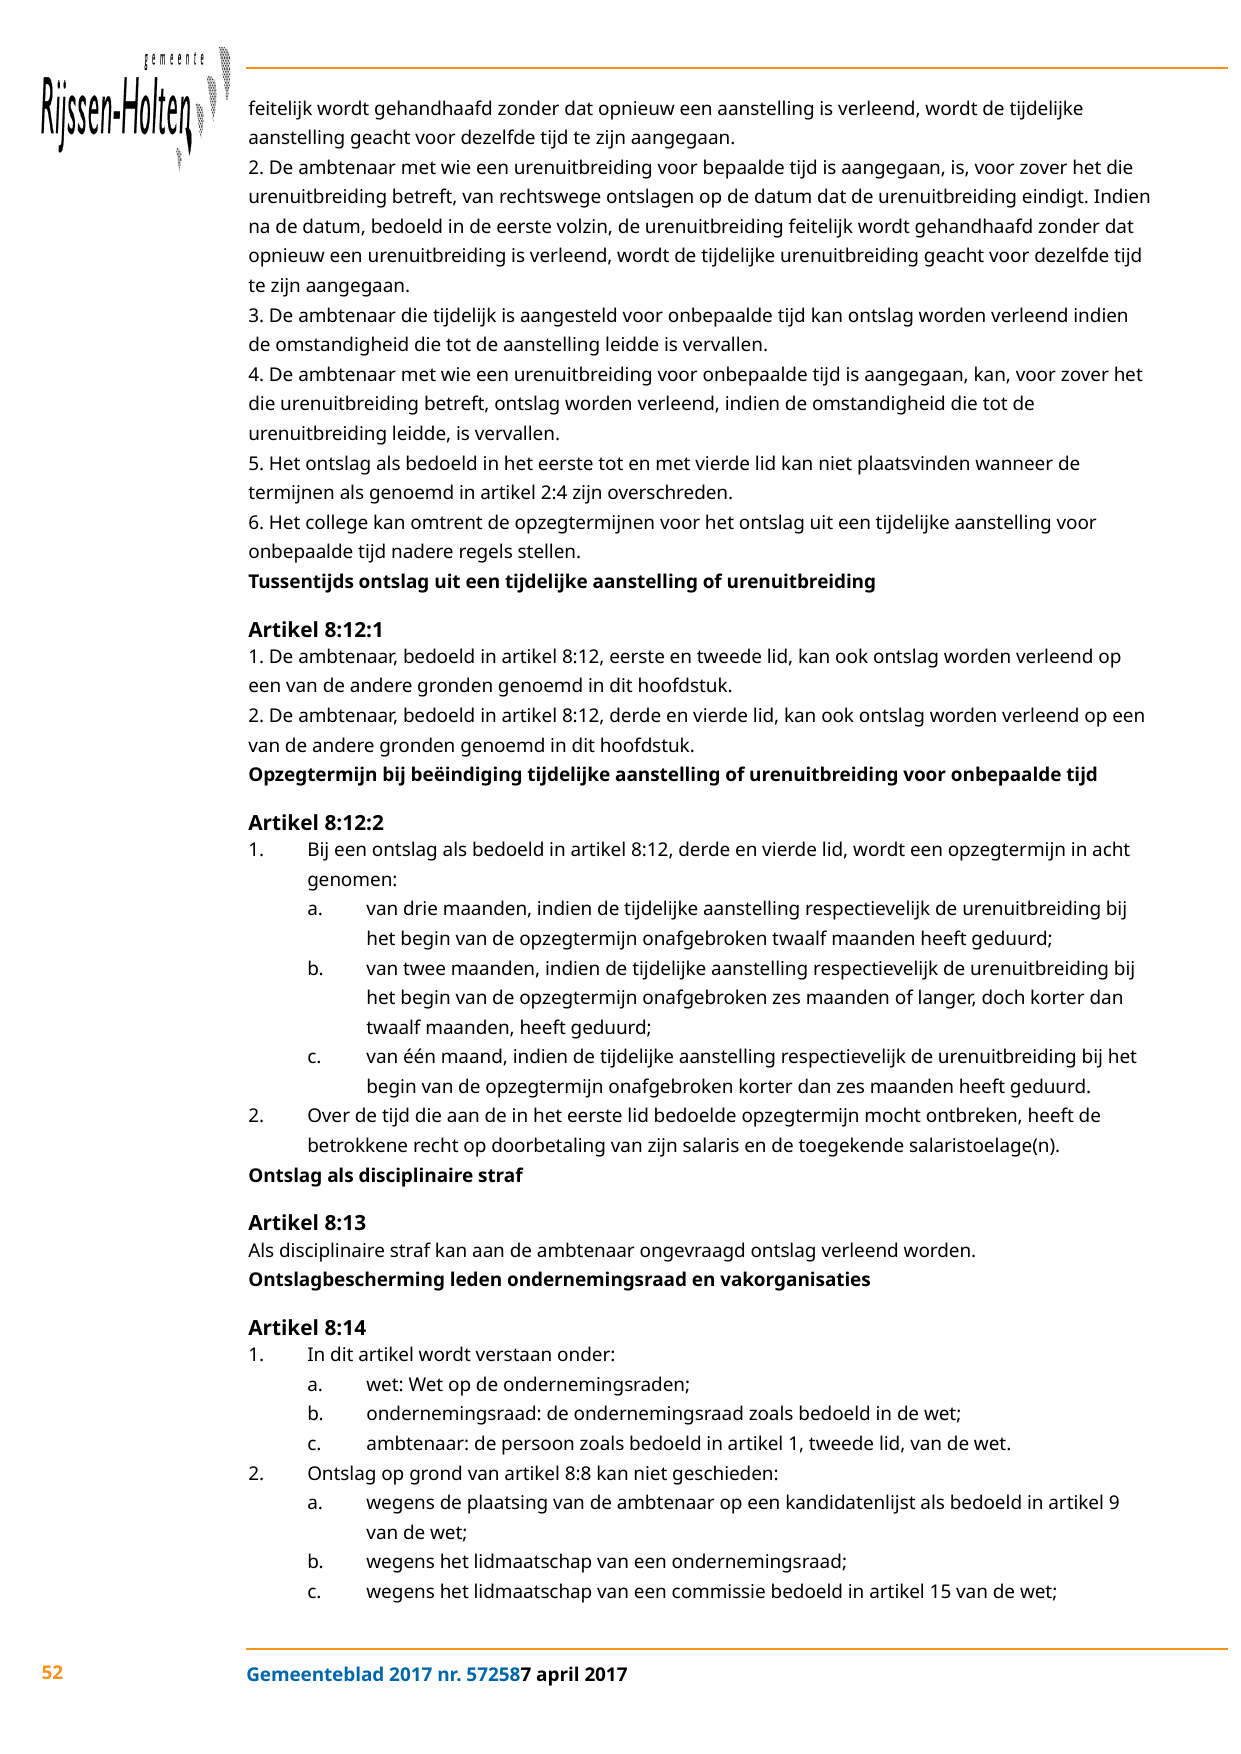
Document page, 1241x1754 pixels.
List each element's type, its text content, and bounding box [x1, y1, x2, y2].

text Artikel 8:14 [248, 1313, 1152, 1341]
text Ontslagbescherming leden ondernemingsraad en vakorganisaties [248, 1266, 1152, 1292]
list Ontslag op grond van artikel 8:8 kan niet geschieden: [248, 1460, 1152, 1486]
list wegens het lidmaatschap van een ondernemingsraad; [307, 1548, 1152, 1574]
text Artikel 8:12:1 [248, 615, 1152, 643]
text Artikel 8:13 [248, 1208, 1152, 1237]
text 2. De ambtenaar met wie een urenuitbreiding voor bepaalde tijd is aangegaan, is, voor zover het die urenuitbreiding betreft, van rechtswege ontslagen op de datum dat de urenuitbreiding eindigt. Indien na de datum, bedoeld in de eerste volzin, de urenuitbreiding feitelijk wordt gehandhaafd zonder dat opnieuw een urenuitbreiding is verleend, wordt de tijdelijke urenuitbreiding geacht voor dezelfde tijd te zijn aangegaan. [248, 154, 1152, 298]
list wegens de plaatsing van de ambtenaar op een kandidatenlijst als bedoeld in artikel 9 van de wet; [307, 1489, 1152, 1545]
list van drie maanden, indien de tijdelijke aanstelling respectievelijk de urenuitbreiding bij het begin van de opzegtermijn onafgebroken twaalf maanden heeft geduurd; [307, 896, 1152, 951]
list wet: Wet op de ondernemingsraden; [307, 1371, 1152, 1397]
text Opzegtermijn bij beëindiging tijdelijke aanstelling of urenuitbreiding voor onbepaalde tijd [248, 761, 1152, 787]
text Tussentijds ontslag uit een tijdelijke aanstelling of urenuitbreiding [248, 568, 1152, 594]
text Artikel 8:12:2 [248, 808, 1152, 836]
list Over de tijd die aan de in het eerste lid bedoelde opzegtermijn mocht ontbreken, heeft de betrokkene recht op doorbetaling van zijn salaris en de toegekende salaristoelage(n). [248, 1103, 1152, 1158]
list In dit artikel wordt verstaan onder: [248, 1341, 1152, 1367]
picture [41, 47, 231, 172]
list wegens het lidmaatschap van een commissie bedoeld in artikel 15 van de wet; [307, 1578, 1152, 1604]
text feitelijk wordt gehandhaafd zonder dat opnieuw een aanstelling is verleend, wordt de tijdelijke aanstelling geacht voor dezelfde tijd te zijn aangegaan. [248, 95, 1152, 150]
text Als disciplinaire straf kan aan de ambtenaar ongevraagd ontslag verleend worden. [248, 1237, 1152, 1263]
list ambtenaar: de persoon zoals bedoeld in artikel 1, tweede lid, van de wet. [307, 1430, 1152, 1456]
list ondernemingsraad: de ondernemingsraad zoals bedoeld in de wet; [307, 1401, 1152, 1426]
text Ontslag als disciplinaire straf [248, 1162, 1152, 1188]
list van twee maanden, indien de tijdelijke aanstelling respectievelijk de urenuitbreiding bij het begin van de opzegtermijn onafgebroken zes maanden of langer, doch korter dan twaalf maanden, heeft geduurd; [307, 955, 1152, 1040]
text 2. De ambtenaar, bedoeld in artikel 8:12, derde en vierde lid, kan ook ontslag worden verleend op een van de andere gronden genoemd in dit hoofdstuk. [248, 702, 1152, 758]
text 1. De ambtenaar, bedoeld in artikel 8:12, eerste en tweede lid, kan ook ontslag worden verleend op een van de andere gronden genoemd in dit hoofdstuk. [248, 643, 1152, 698]
text 4. De ambtenaar met wie een urenuitbreiding voor onbepaalde tijd is aangegaan, kan, voor zover het die urenuitbreiding betreft, ontslag worden verleend, indien de omstandigheid die tot de urenuitbreiding leidde, is vervallen. [248, 361, 1152, 446]
text 6. Het college kan omtrent de opzegtermijnen voor het ontslag uit een tijdelijke aanstelling voor onbepaalde tijd nadere regels stellen. [248, 509, 1152, 564]
list Bij een ontslag als bedoeld in artikel 8:12, derde en vierde lid, wordt een opzegtermijn in acht genomen: [248, 836, 1152, 892]
list van één maand, indien de tijdelijke aanstelling respectievelijk de urenuitbreiding bij het begin van de opzegtermijn onafgebroken korter dan zes maanden heeft geduurd. [307, 1043, 1152, 1099]
text 3. De ambtenaar die tijdelijk is aangesteld voor onbepaalde tijd kan ontslag worden verleend indien de omstandigheid die tot de aanstelling leidde is vervallen. [248, 302, 1152, 357]
text 5. Het ontslag als bedoeld in het eerste tot en met vierde lid kan niet plaatsvinden wanneer de termijnen als genoemd in artikel 2:4 zijn overschreden. [248, 450, 1152, 505]
